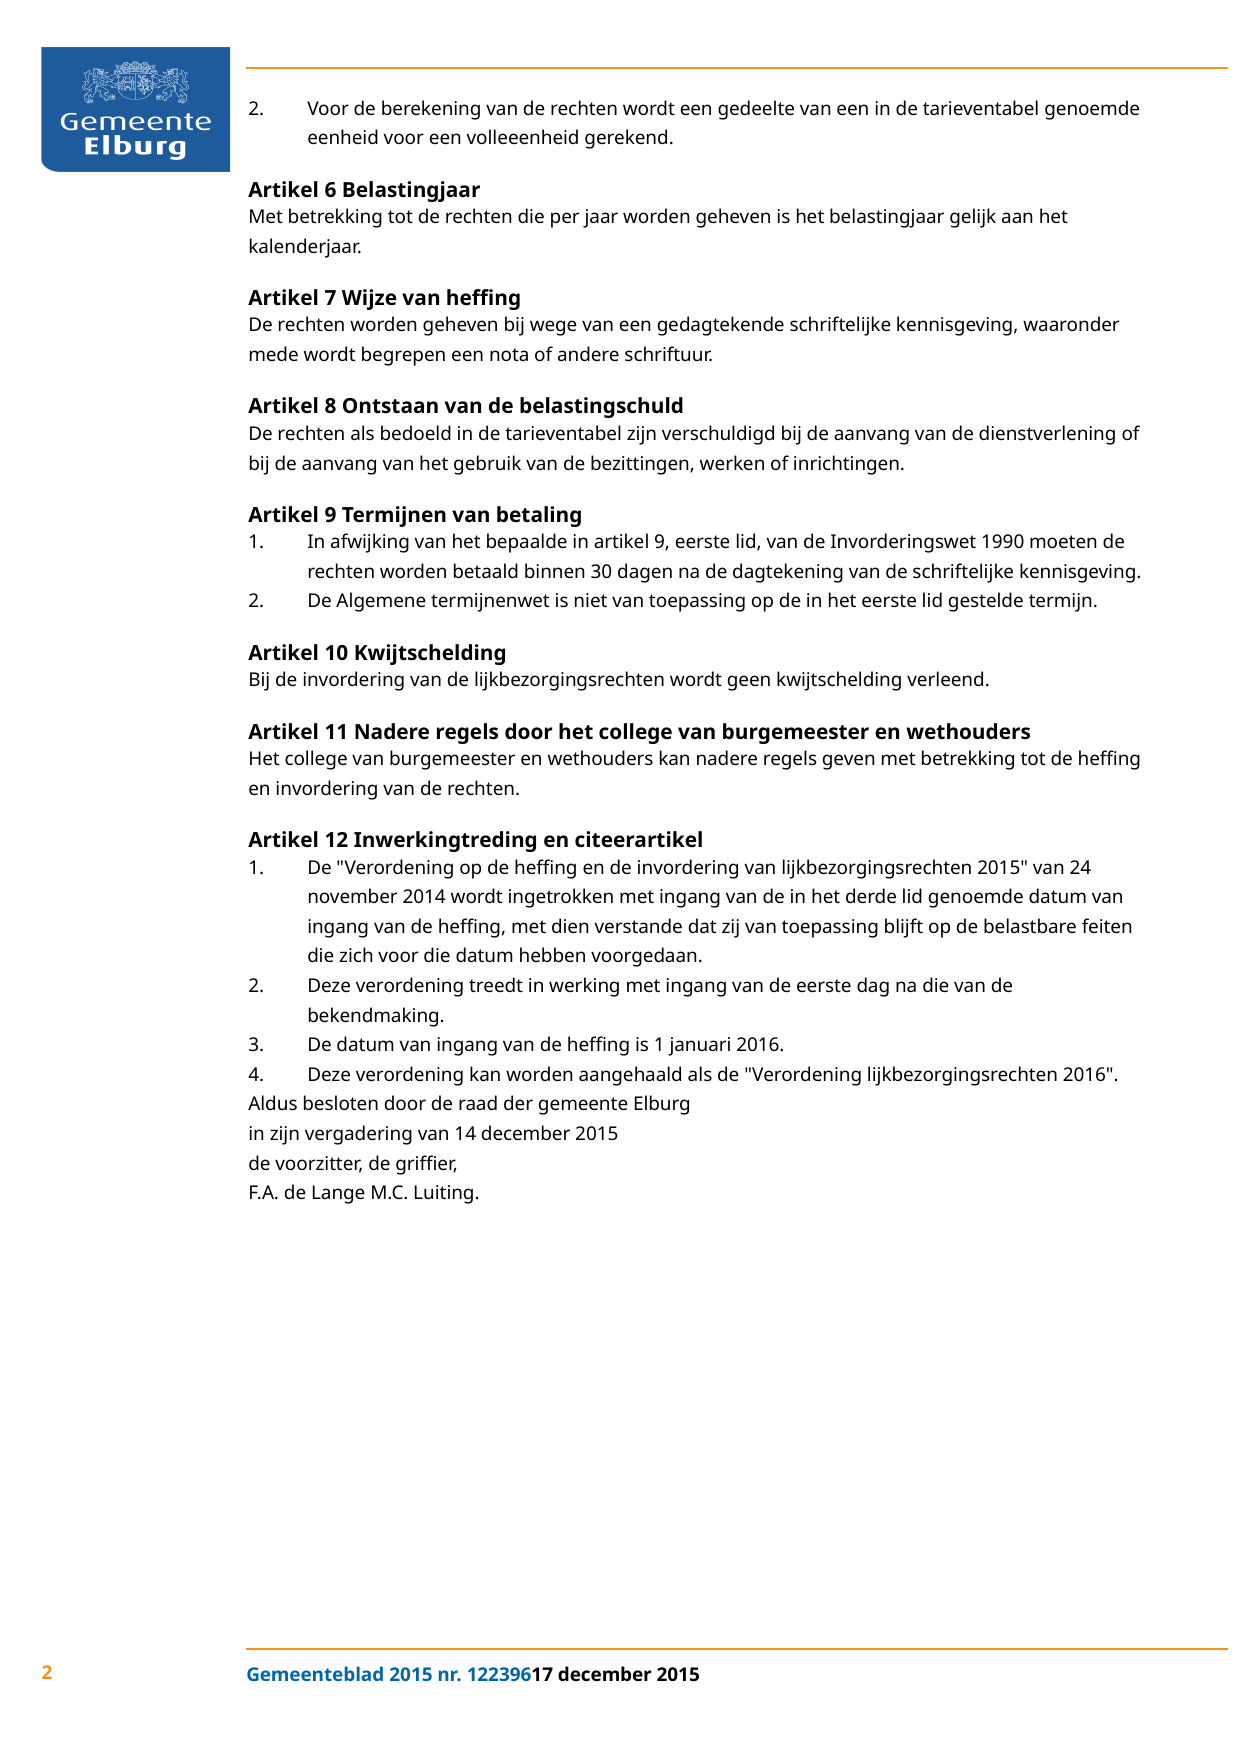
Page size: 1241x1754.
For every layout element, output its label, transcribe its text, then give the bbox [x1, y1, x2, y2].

list Deze verordening kan worden aangehaald als de "Verordening lijkbezorgingsrechten 2016". [248, 1061, 1152, 1087]
text De rechten als bedoeld in de tarieventabel zijn verschuldigd bij de aanvang van de dienstverlening of bij de aanvang van het gebruik van de bezittingen, werken of inrichtingen. [248, 420, 1152, 475]
text Artikel 8 Ontstaan van de belastingschuld [248, 392, 1152, 420]
list De "Verordening op de heffing en de invordering van lijkbezorgingsrechten 2015" van 24 november 2014 wordt ingetrokken met ingang van de in het derde lid genoemde datum van ingang van de heffing, met dien verstande dat zij van toepassing blijft op de belastbare feiten die zich voor die datum hebben voorgedaan. [248, 854, 1152, 968]
text Het college van burgemeester en wethouders kan nadere regels geven met betrekking tot de heffing en invordering van de rechten. [248, 745, 1152, 801]
text F.A. de Lange M.C. Luiting. [248, 1179, 1152, 1205]
text De rechten worden geheven bij wege van een gedagtekende schriftelijke kennisgeving, waaronder mede wordt begrepen een nota of andere schriftuur. [248, 312, 1152, 367]
picture [41, 47, 231, 172]
list In afwijking van het bepaalde in artikel 9, eerste lid, van de Invorderingswet 1990 moeten de rechten worden betaald binnen 30 dagen na de dagtekening van de schriftelijke kennisgeving. [248, 528, 1152, 584]
list Voor de berekening van de rechten wordt een gedeelte van een in de tarieventabel genoemde eenheid voor een volleeenheid gerekend. [248, 95, 1152, 150]
text Artikel 9 Termijnen van betaling [248, 500, 1152, 528]
text Artikel 10 Kwijtschelding [248, 638, 1152, 667]
text de voorzitter, de griffier, [248, 1150, 1152, 1175]
text Artikel 7 Wijze van heffing [248, 283, 1152, 312]
text Aldus besloten door de raad der gemeente Elburg [248, 1091, 1152, 1116]
text Bij de invordering van de lijkbezorgingsrechten wordt geen kwijtschelding verleend. [248, 667, 1152, 692]
text Artikel 12 Inwerkingtreding en citeerartikel [248, 825, 1152, 854]
list Deze verordening treedt in werking met ingang van de eerste dag na die van de bekendmaking. [248, 972, 1152, 1027]
list De Algemene termijnenwet is niet van toepassing op de in het eerste lid gestelde termijn. [248, 588, 1152, 613]
text Artikel 6 Belastingjaar [248, 175, 1152, 203]
list De datum van ingang van de heffing is 1 januari 2016. [248, 1031, 1152, 1057]
text Met betrekking tot de rechten die per jaar worden geheven is het belastingjaar gelijk aan het kalenderjaar. [248, 203, 1152, 258]
text Artikel 11 Nadere regels door het college van burgemeester en wethouders [248, 717, 1152, 745]
text in zijn vergadering van 14 december 2015 [248, 1120, 1152, 1146]
